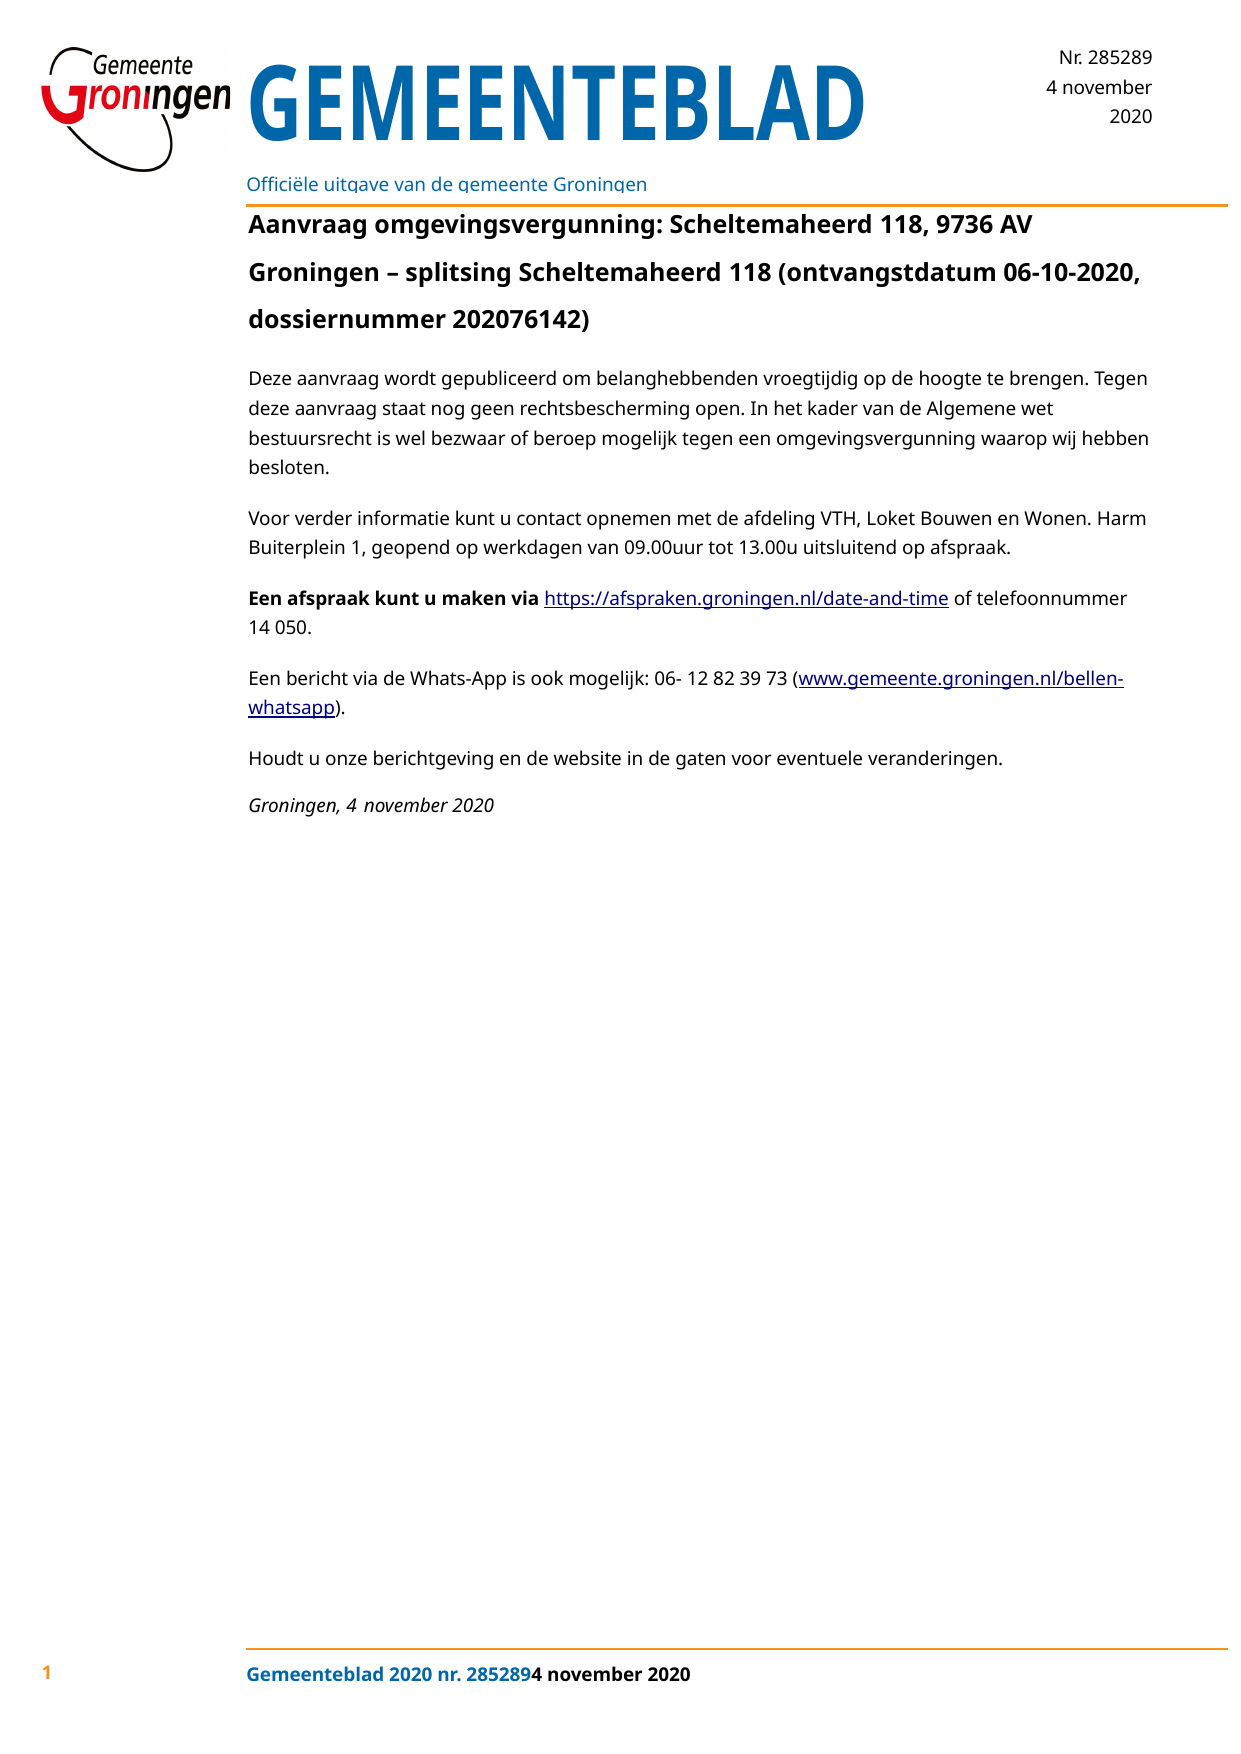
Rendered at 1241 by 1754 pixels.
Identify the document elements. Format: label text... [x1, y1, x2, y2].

text Een bericht via de Whats-App is ook mogelijk: 06- 12 82 39 73 (www.gemeente.groningen.nl/bellen-whatsapp). [248, 665, 1152, 720]
text Deze aanvraag wordt gepubliceerd om belanghebbenden vroegtijdig op de hoogte te brengen. Tegen deze aanvraag staat nog geen rechtsbescherming open. In het kader van de Algemene wet bestuursrecht is wel bezwaar of beroep mogelijk tegen een omgevingsvergunning waarop wij hebben besloten. [248, 366, 1152, 480]
text Een afspraak kunt u maken via https://afspraken.groningen.nl/date-and-time of telefoonnummer 14 050. [248, 585, 1152, 640]
picture [41, 47, 231, 172]
text Houdt u onze berichtgeving en de website in de gaten voor eventuele veranderingen. [248, 745, 1152, 770]
text Aanvraag omgevingsvergunning: Scheltemaheerd 118, 9736 AV Groningen – splitsing Scheltemaheerd 118 (ontvangstdatum 06-10-2020, dossiernummer 202076142) [248, 207, 1152, 336]
text Voor verder informatie kunt u contact opnemen met de afdeling VTH, Loket Bouwen en Wonen. Harm Buiterplein 1, geopend op werkdagen van 09.00uur tot 13.00u uitsluitend op afspraak. [248, 505, 1152, 560]
text Groningen, 4 november 2020 [248, 792, 1152, 818]
